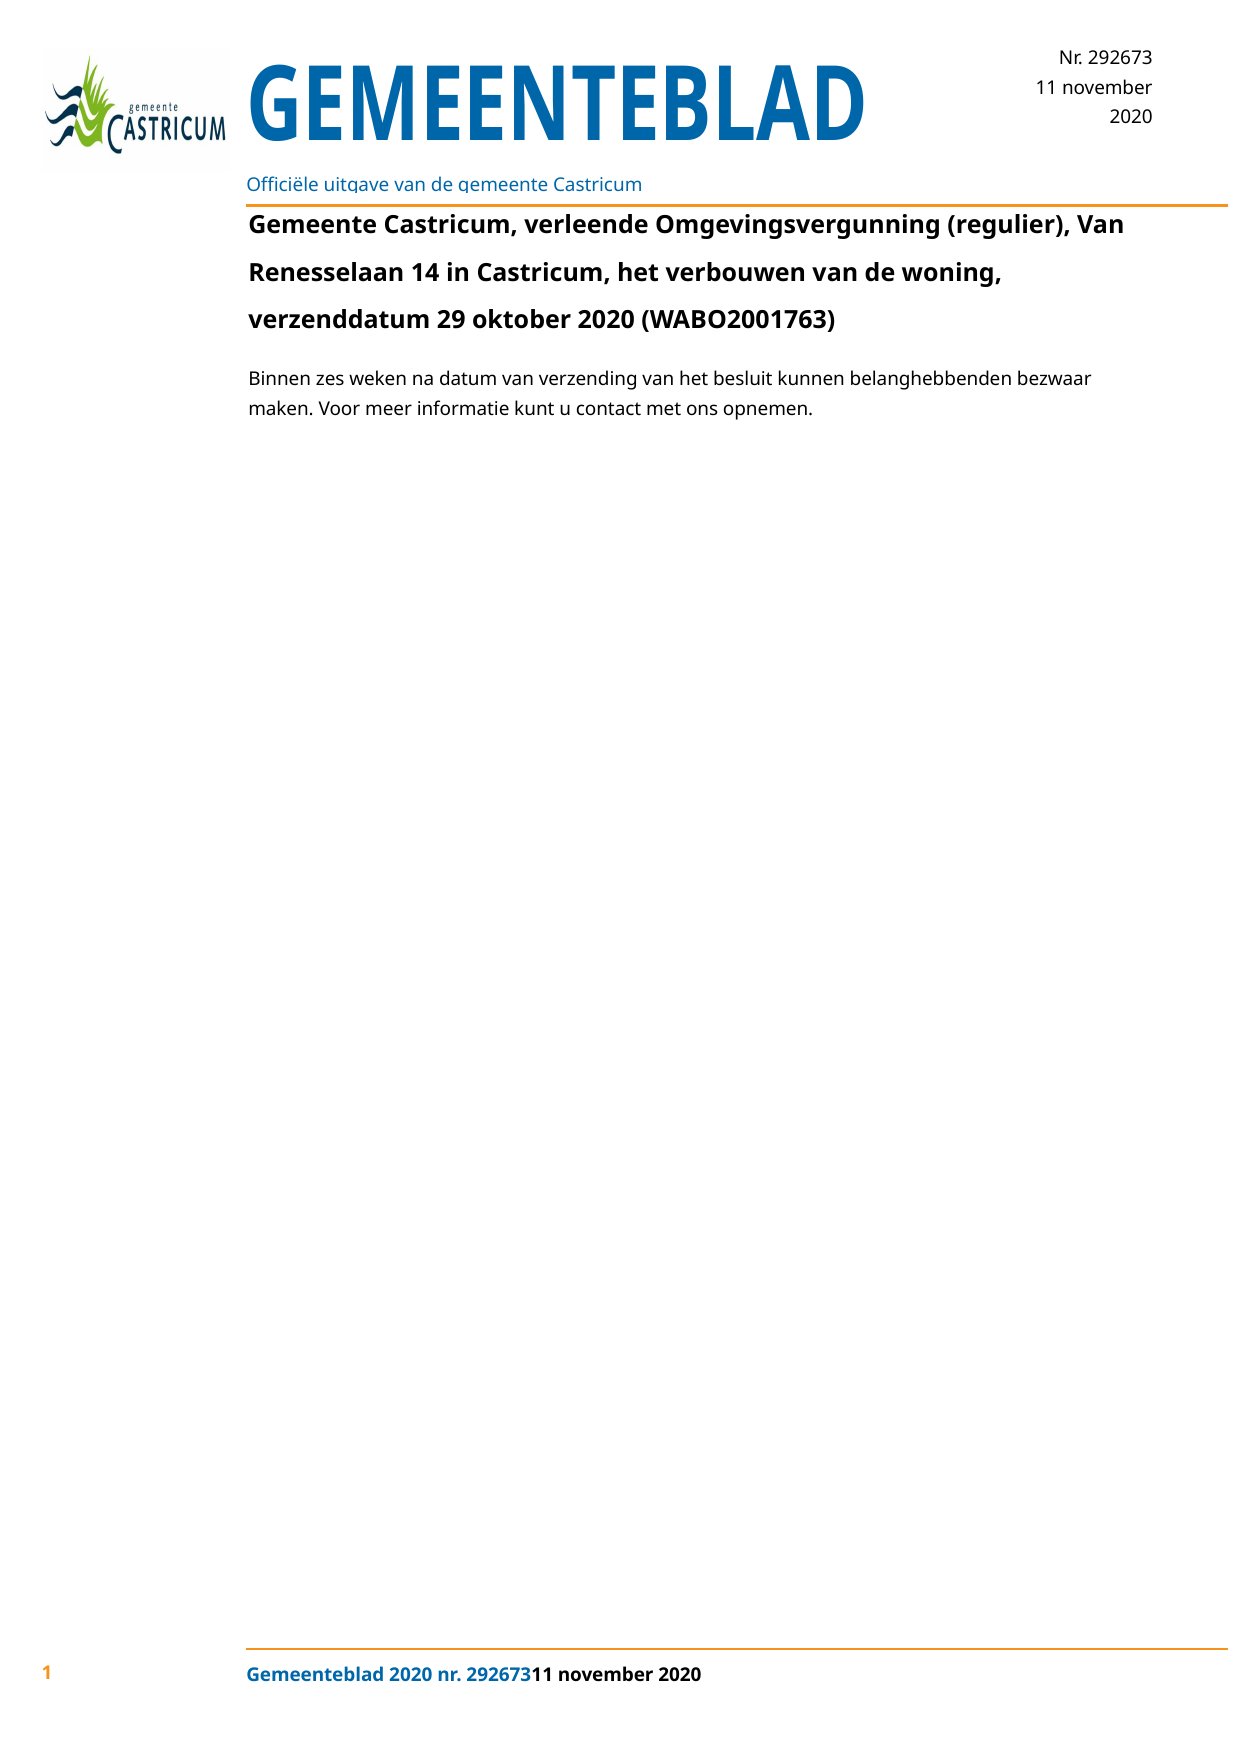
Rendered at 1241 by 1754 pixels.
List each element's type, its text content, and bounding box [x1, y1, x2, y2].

picture [41, 47, 231, 172]
text Gemeente Castricum, verleende Omgevingsvergunning (regulier), Van Renesselaan 14 in Castricum, het verbouwen van de woning, verzenddatum 29 oktober 2020 (WABO2001763) [248, 207, 1152, 336]
text Binnen zes weken na datum van verzending van het besluit kunnen belanghebbenden bezwaar maken. Voor meer informatie kunt u contact met ons opnemen. [248, 366, 1152, 421]
